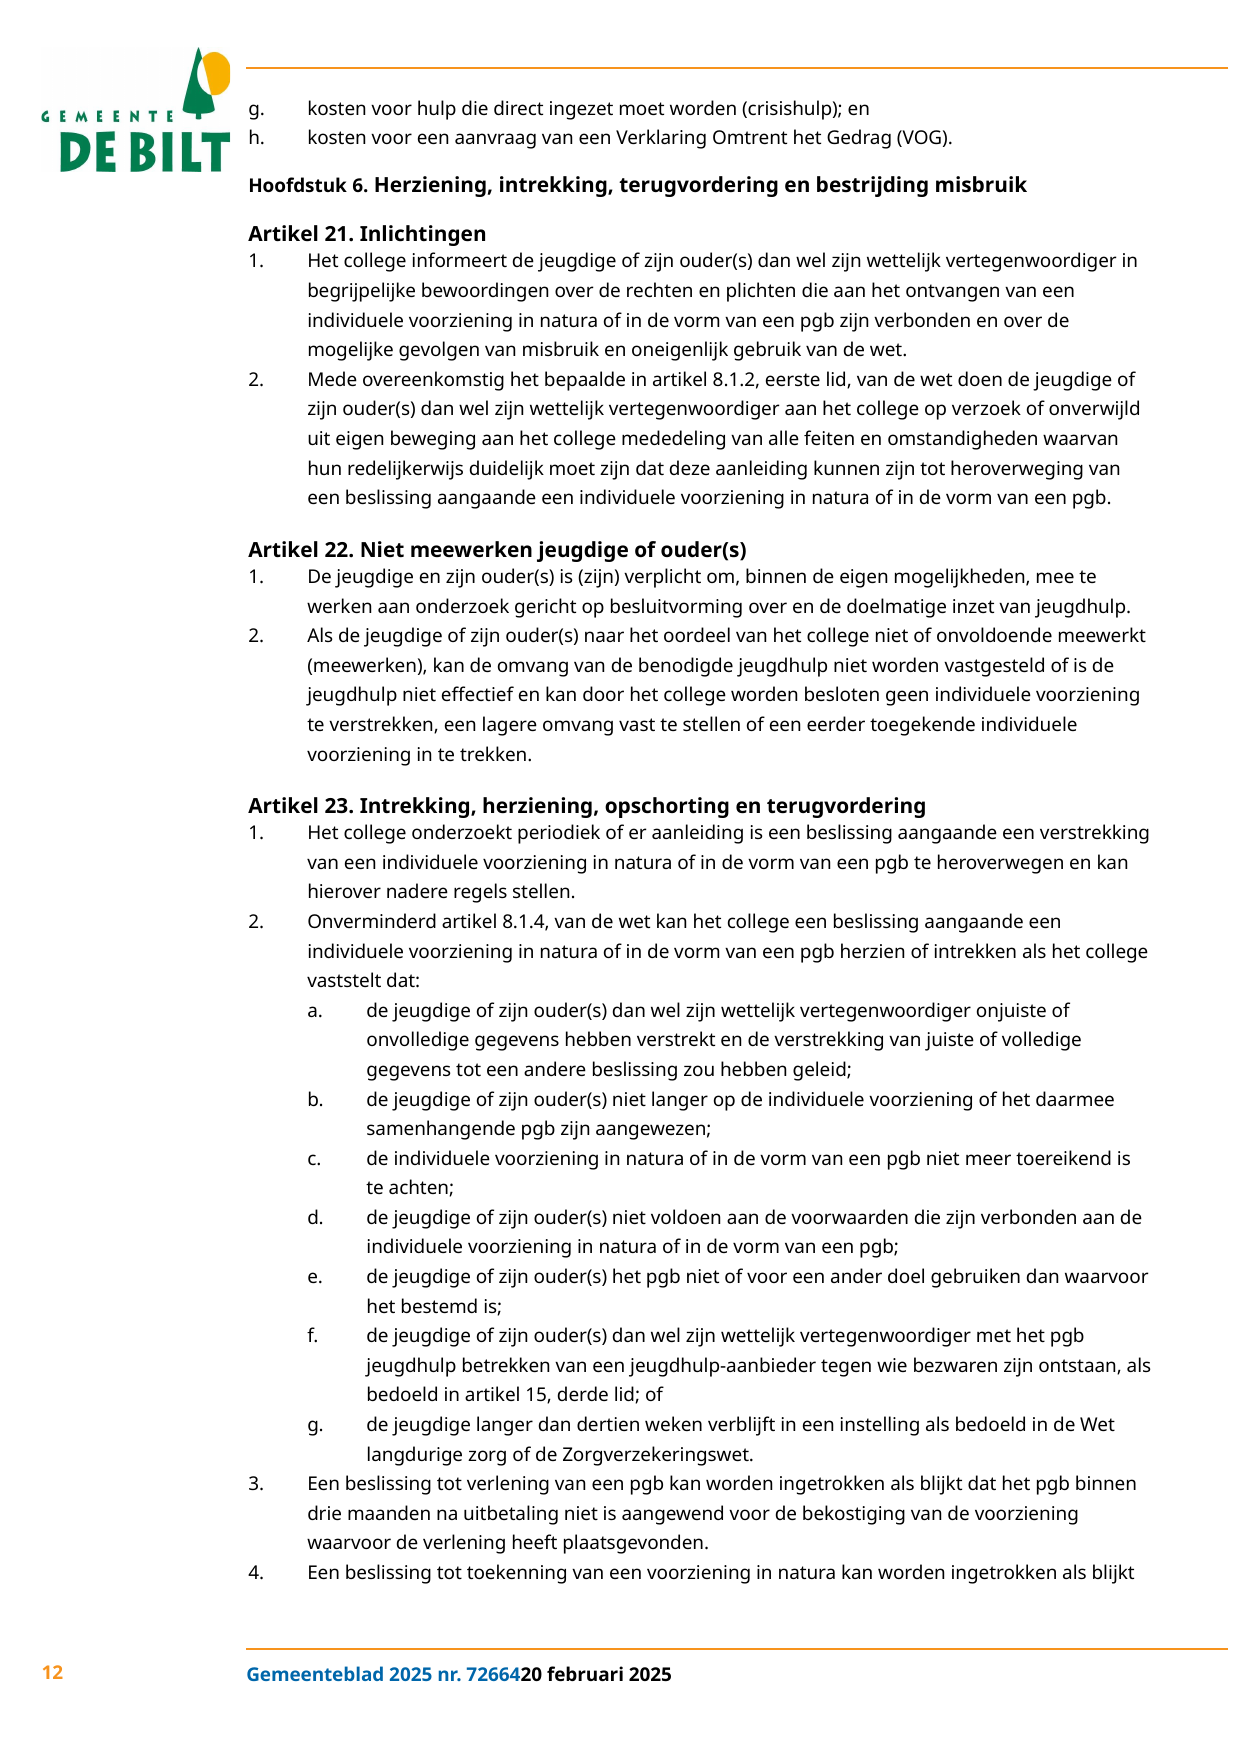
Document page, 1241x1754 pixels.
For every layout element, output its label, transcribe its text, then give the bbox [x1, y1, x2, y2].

list de jeugdige langer dan dertien weken verblijft in een instelling als bedoeld in de Wet langdurige zorg of de Zorgverzekeringswet. [307, 1411, 1152, 1467]
list kosten voor hulp die direct ingezet moet worden (crisishulp); en [248, 95, 1152, 121]
picture [41, 47, 231, 172]
list de individuele voorziening in natura of in de vorm van een pgb niet meer toereikend is te achten; [307, 1145, 1152, 1200]
list kosten voor een aanvraag van een Verklaring Omtrent het Gedrag (VOG). [248, 124, 1152, 150]
list de jeugdige of zijn ouder(s) niet langer op de individuele voorziening of het daarmee samenhangende pgb zijn aangewezen; [307, 1086, 1152, 1141]
list Mede overeenkomstig het bepaalde in artikel 8.1.2, eerste lid, van de wet doen de jeugdige of zijn ouder(s) dan wel zijn wettelijk vertegenwoordiger aan het college op verzoek of onverwijld uit eigen beweging aan het college mededeling van alle feiten en omstandigheden waarvan hun redelijkerwijs duidelijk moet zijn dat deze aanleiding kunnen zijn tot heroverweging van een beslissing aangaande een individuele voorziening in natura of in de vorm van een pgb. [248, 366, 1152, 510]
list Als de jeugdige of zijn ouder(s) naar het oordeel van het college niet of onvoldoende meewerkt (meewerken), kan de omvang van de benodigde jeugdhulp niet worden vastgesteld of is de jeugdhulp niet effectief en kan door het college worden besloten geen individuele voorziening te verstrekken, een lagere omvang vast te stellen of een eerder toegekende individuele voorziening in te trekken. [248, 622, 1152, 766]
text Artikel 23. Intrekking, herziening, opschorting en terugvordering [248, 791, 1152, 819]
text Artikel 22. Niet meewerken jeugdige of ouder(s) [248, 535, 1152, 563]
list de jeugdige of zijn ouder(s) dan wel zijn wettelijk vertegenwoordiger met het pgb jeugdhulp betrekken van een jeugdhulp-aanbieder tegen wie bezwaren zijn ontstaan, als bedoeld in artikel 15, derde lid; of [307, 1322, 1152, 1407]
text Artikel 21. Inlichtingen [248, 219, 1152, 248]
list de jeugdige of zijn ouder(s) het pgb niet of voor een ander doel gebruiken dan waarvoor het bestemd is; [307, 1263, 1152, 1319]
list de jeugdige of zijn ouder(s) dan wel zijn wettelijk vertegenwoordiger onjuiste of onvolledige gegevens hebben verstrekt en de verstrekking van juiste of volledige gegevens tot een andere beslissing zou hebben geleid; [307, 997, 1152, 1082]
text Hoofdstuk 6. Herziening, intrekking, terugvordering en bestrijding misbruik [248, 170, 1152, 198]
list Het college onderzoekt periodiek of er aanleiding is een beslissing aangaande een verstrekking van een individuele voorziening in natura of in de vorm van een pgb te heroverwegen en kan hierover nadere regels stellen. [248, 819, 1152, 904]
list de jeugdige of zijn ouder(s) niet voldoen aan de voorwaarden die zijn verbonden aan de individuele voorziening in natura of in de vorm van een pgb; [307, 1204, 1152, 1259]
list Onverminderd artikel 8.1.4, van de wet kan het college een beslissing aangaande een individuele voorziening in natura of in de vorm van een pgb herzien of intrekken als het college vaststelt dat: [248, 908, 1152, 993]
list Het college informeert de jeugdige of zijn ouder(s) dan wel zijn wettelijk vertegenwoordiger in begrijpelijke bewoordingen over de rechten en plichten die aan het ontvangen van een individuele voorziening in natura of in de vorm van een pgb zijn verbonden en over de mogelijke gevolgen van misbruik en oneigenlijk gebruik van de wet. [248, 248, 1152, 362]
list De jeugdige en zijn ouder(s) is (zijn) verplicht om, binnen de eigen mogelijkheden, mee te werken aan onderzoek gericht op besluitvorming over en de doelmatige inzet van jeugdhulp. [248, 563, 1152, 618]
list Een beslissing tot toekenning van een voorziening in natura kan worden ingetrokken als blijkt [248, 1559, 1152, 1585]
list Een beslissing tot verlening van een pgb kan worden ingetrokken als blijkt dat het pgb binnen drie maanden na uitbetaling niet is aangewend voor de bekostiging van de voorziening waarvoor de verlening heeft plaatsgevonden. [248, 1470, 1152, 1555]
